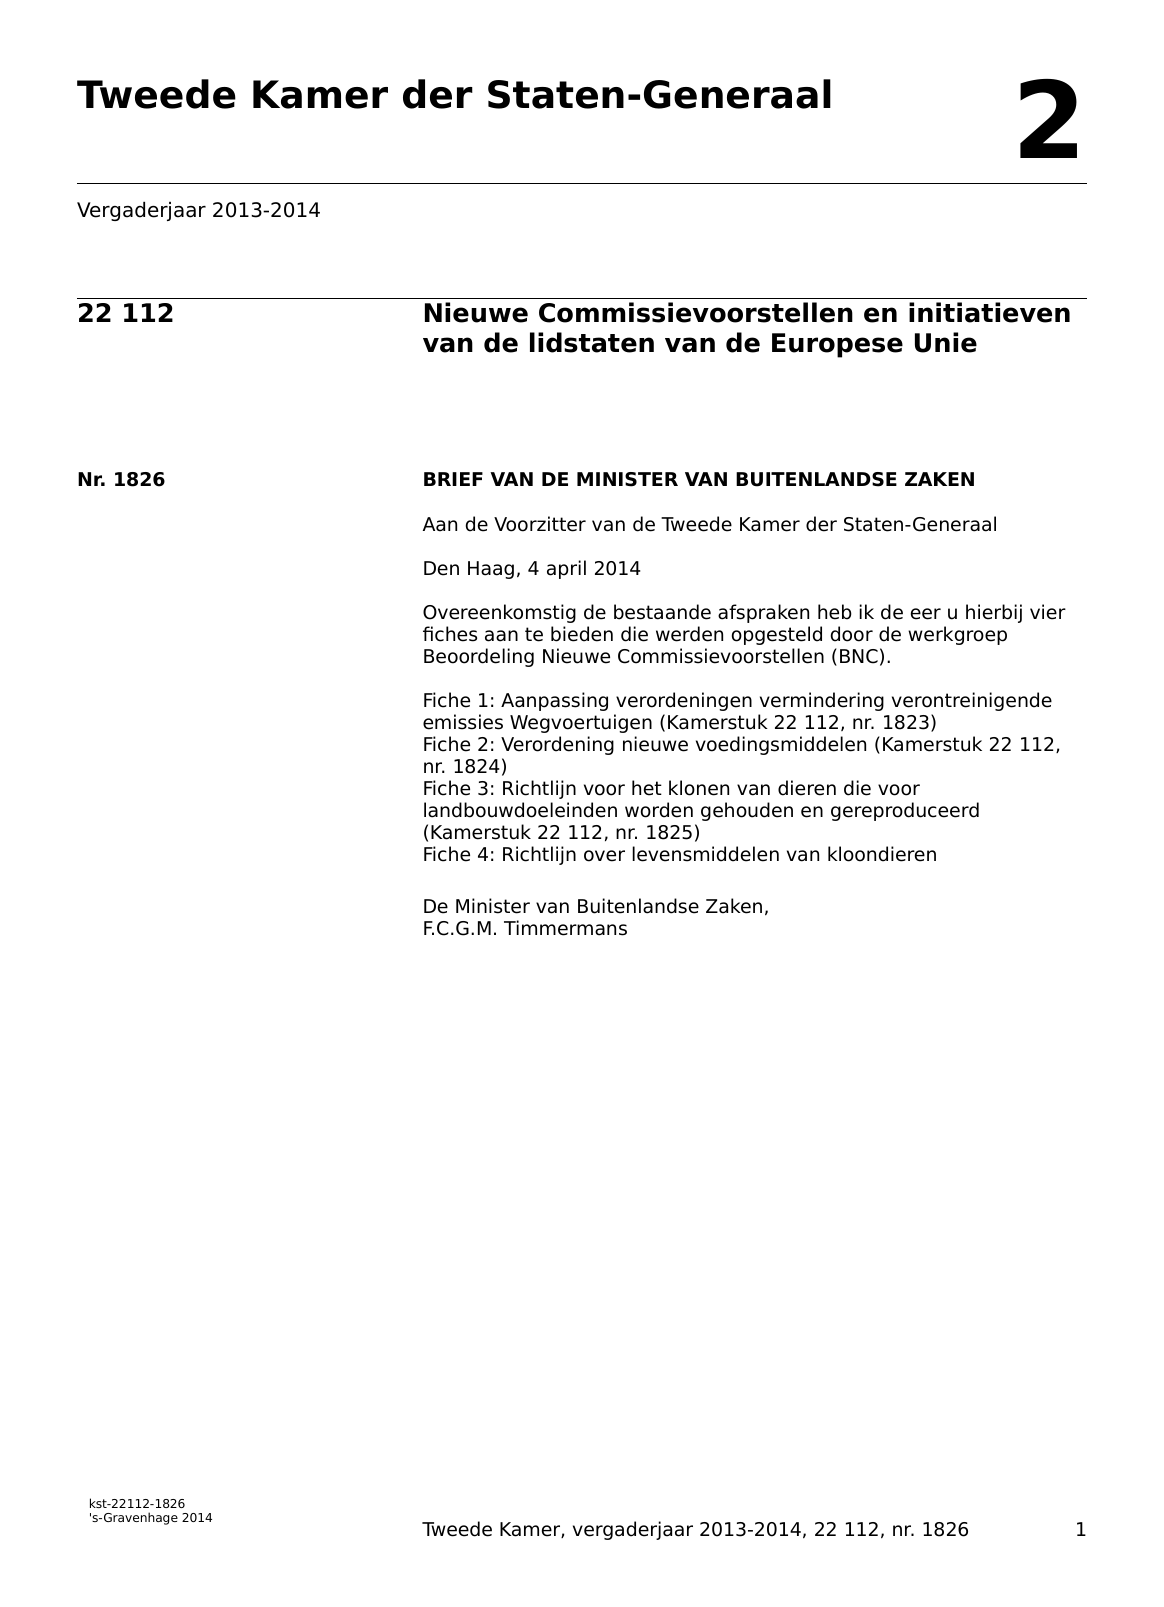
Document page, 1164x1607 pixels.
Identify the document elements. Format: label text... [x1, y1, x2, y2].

subtitle Nr. 1826 BRIEF VAN DE MINISTER VAN BUITENLANDSE ZAKEN [77, 469, 1087, 491]
table_cell Vergaderjaar 2013-2014 [77, 184, 1087, 298]
text Aan de Voorzitter van de Tweede Kamer der Staten-Generaal [422, 513, 1087, 536]
text De Minister van Buitenlandse Zaken, F.C.G.M. Timmermans [422, 896, 1087, 940]
text Den Haag, 4 april 2014 [422, 558, 1087, 580]
text 's-Gravenhage 2014 [88, 1511, 323, 1525]
table_header 2 [886, 59, 1087, 183]
text Fiche 3: Richtlijn voor het klonen van dieren die voor landbouwdoeleinden worden gehouden en gereproduceerd (Kamerstuk 22 112, nr. 1825) [422, 778, 1087, 844]
text kst-22112-1826 [88, 1497, 323, 1511]
text Overeenkomstig de bestaande afspraken heb ik de eer u hierbij vier fiches aan te bieden die werden opgesteld door de werkgroep Beoordeling Nieuwe Commissievoorstellen (BNC). [422, 602, 1087, 668]
text Fiche 1: Aanpassing verordeningen vermindering verontreinigende emissies Wegvoertuigen (Kamerstuk 22 112, nr. 1823) [422, 690, 1087, 734]
text Fiche 4: Richtlijn over levensmiddelen van kloondieren [422, 844, 1087, 866]
text Fiche 2: Verordening nieuwe voedingsmiddelen (Kamerstuk 22 112, nr. 1824) [422, 734, 1087, 778]
table_header Tweede Kamer der Staten-Generaal [77, 59, 886, 183]
subtitle 22 112 Nieuwe Commissievoorstellen en initiatieven van de lidstaten van de Europese Unie [77, 299, 1087, 358]
